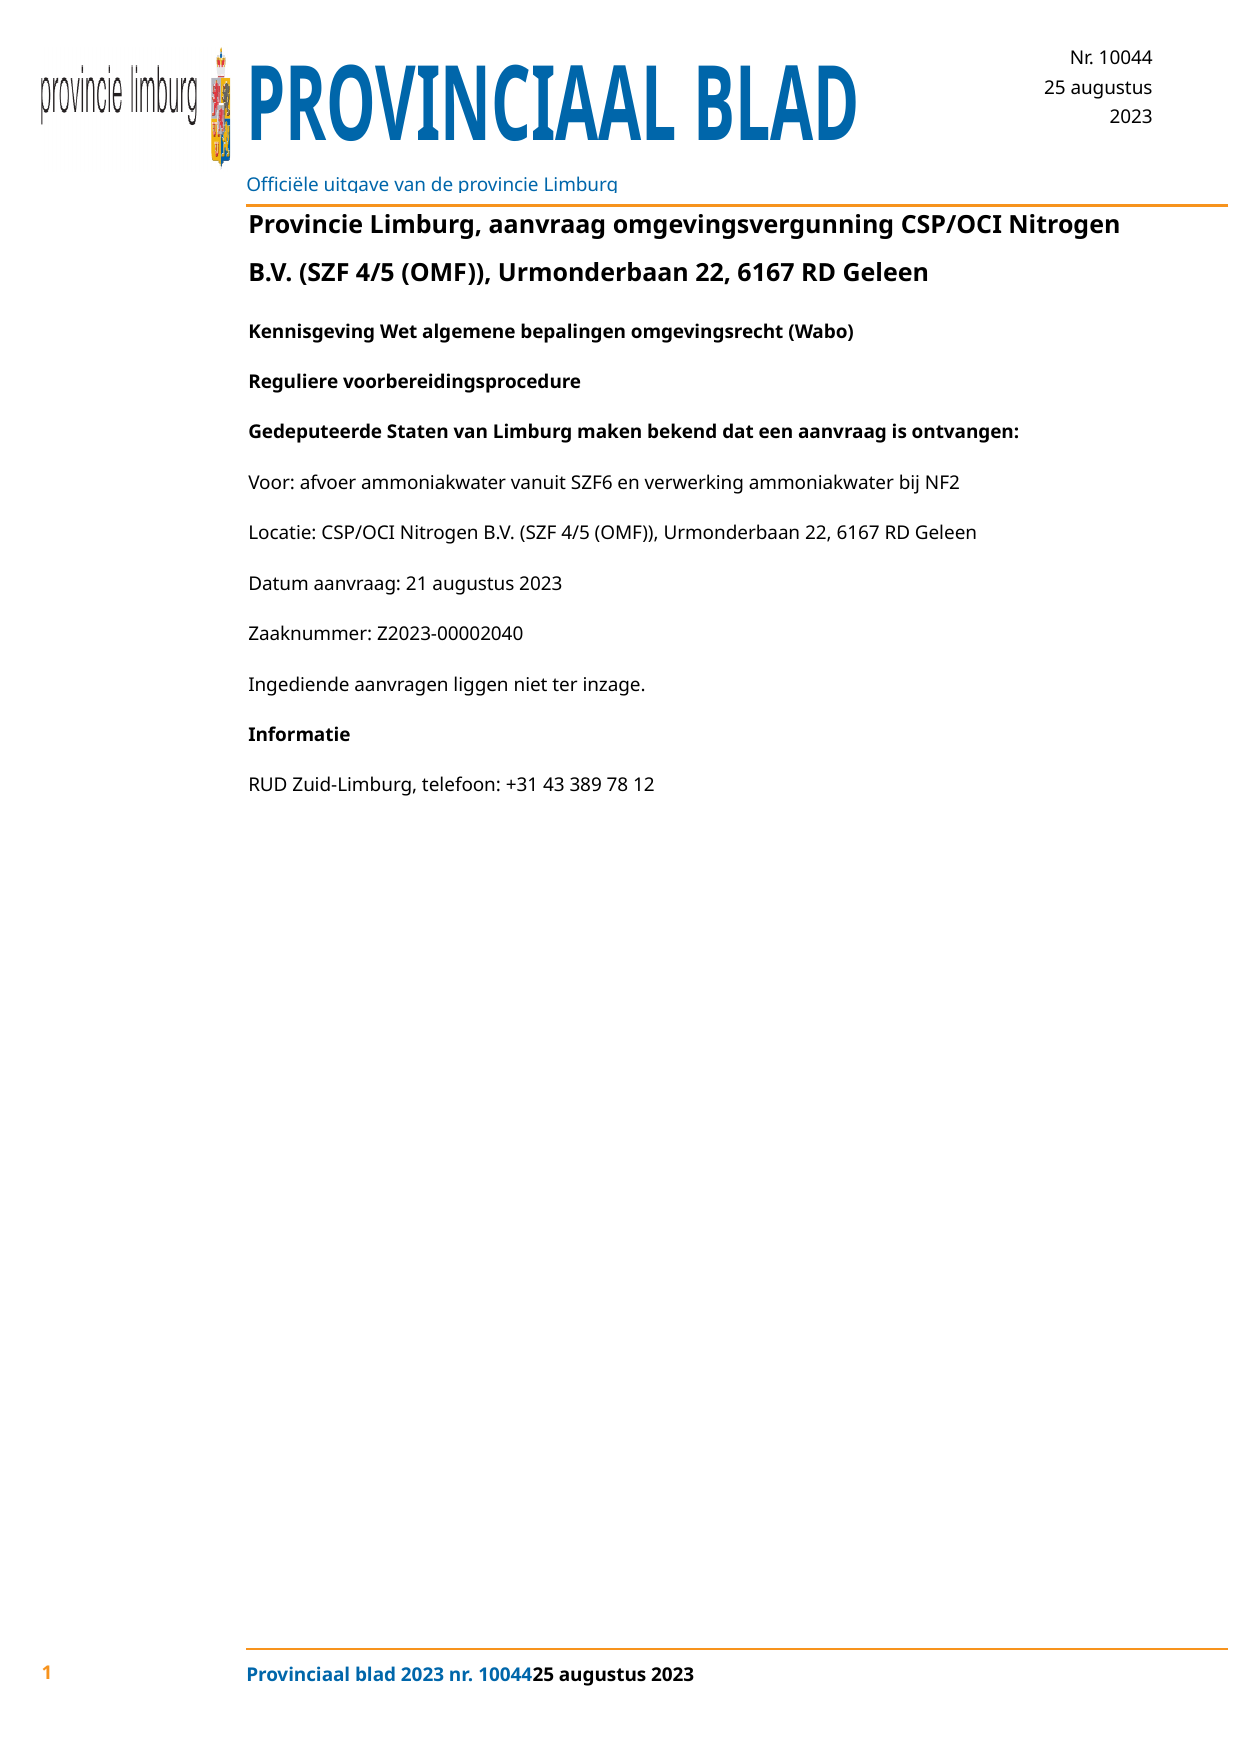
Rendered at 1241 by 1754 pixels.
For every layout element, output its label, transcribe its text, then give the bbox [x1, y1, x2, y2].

text Reguliere voorbereidingsprocedure [248, 368, 1152, 394]
text Gedeputeerde Staten van Limburg maken bekend dat een aanvraag is ontvangen: [248, 419, 1152, 444]
text RUD Zuid-Limburg, telefoon: +31 43 389 78 12 [248, 772, 1152, 797]
text Provincie Limburg, aanvraag omgevingsvergunning CSP/OCI Nitrogen B.V. (SZF 4/5 (OMF)), Urmonderbaan 22, 6167 RD Geleen [248, 207, 1152, 288]
text Datum aanvraag: 21 augustus 2023 [248, 570, 1152, 596]
text Ingediende aanvragen liggen niet ter inzage. [248, 671, 1152, 697]
text Locatie: CSP/OCI Nitrogen B.V. (SZF 4/5 (OMF)), Urmonderbaan 22, 6167 RD Geleen [248, 519, 1152, 545]
text Informatie [248, 721, 1152, 747]
text Voor: afvoer ammoniakwater vanuit SZF6 en verwerking ammoniakwater bij NF2 [248, 469, 1152, 495]
picture [41, 47, 231, 172]
text Kennisgeving Wet algemene bepalingen omgevingsrecht (Wabo) [248, 318, 1152, 344]
text Zaaknummer: Z2023-00002040 [248, 620, 1152, 646]
